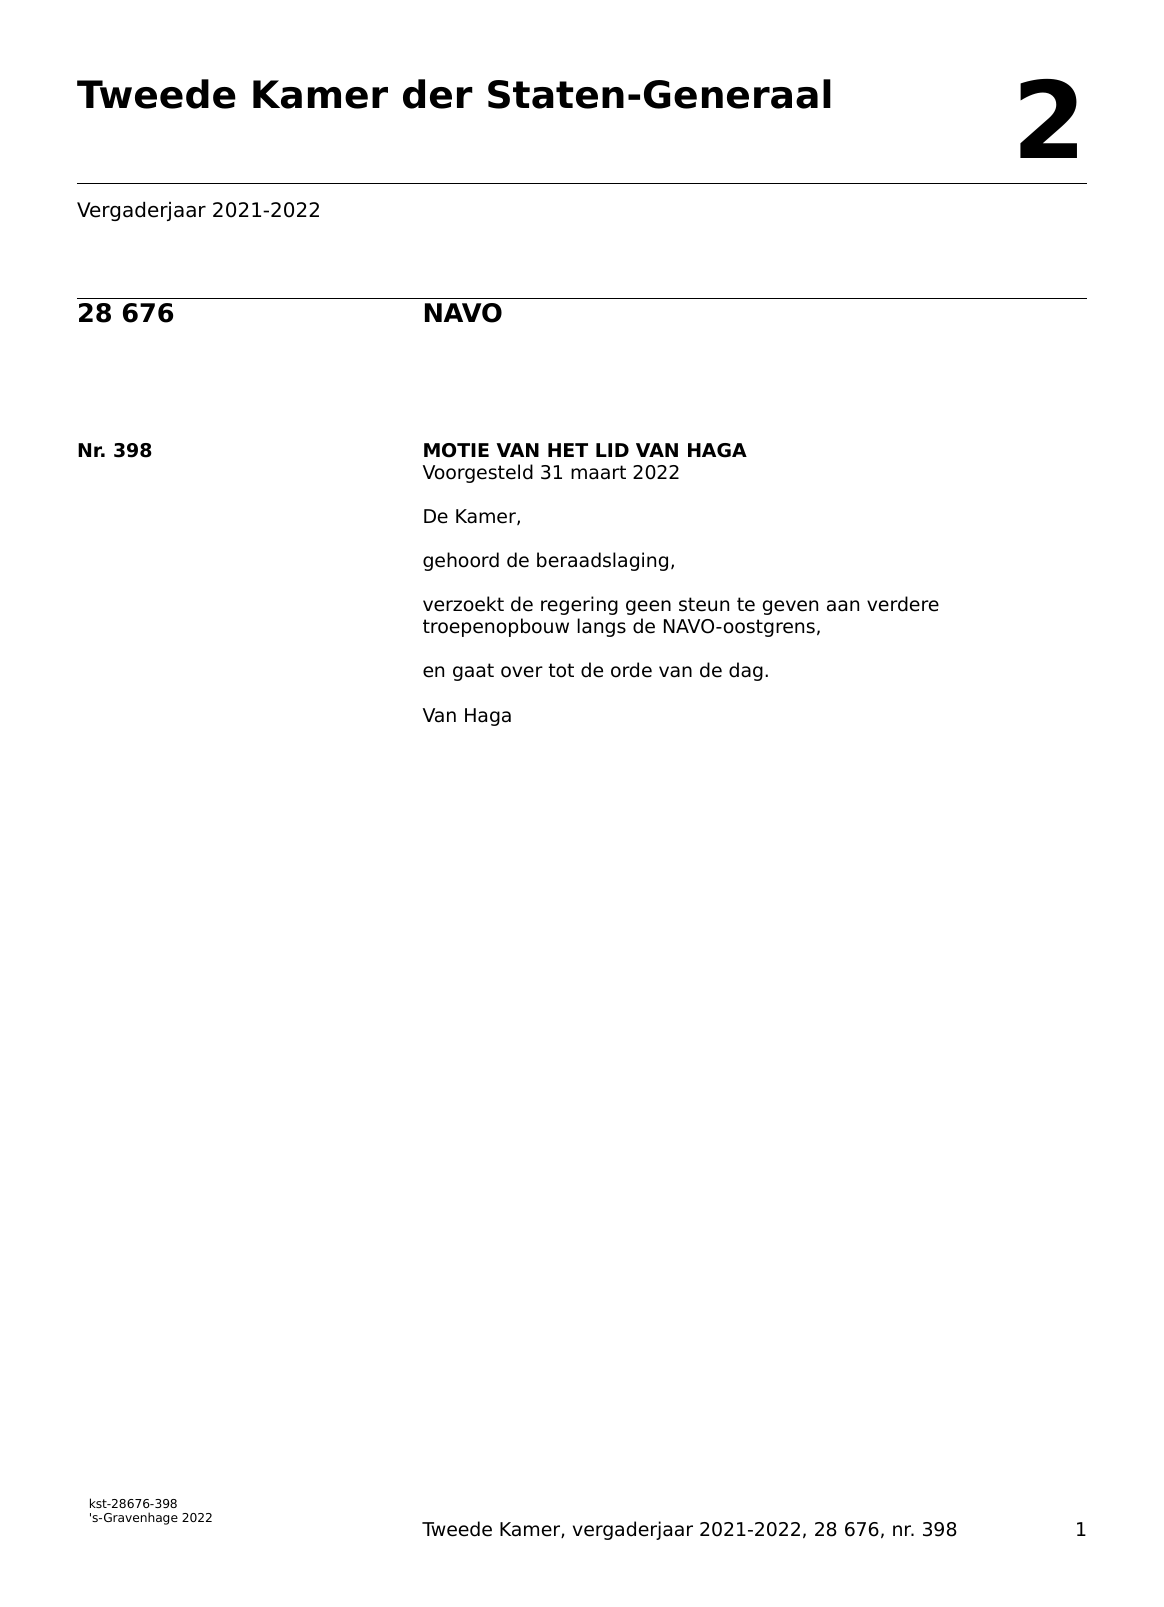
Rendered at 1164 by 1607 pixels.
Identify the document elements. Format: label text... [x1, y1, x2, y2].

text Van Haga [422, 704, 1087, 726]
table_cell Vergaderjaar 2021-2022 [77, 184, 1087, 298]
text Voorgesteld 31 maart 2022 [422, 462, 1087, 484]
table_header Tweede Kamer der Staten-Generaal [77, 59, 886, 183]
text kst-28676-398 [88, 1497, 323, 1511]
text en gaat over tot de orde van de dag. [422, 660, 1087, 682]
text verzoekt de regering geen steun te geven aan verdere troepenopbouw langs de NAVO-oostgrens, [422, 594, 1087, 638]
text De Kamer, [422, 506, 1087, 528]
table_header 2 [886, 59, 1087, 183]
subtitle Nr. 398 MOTIE VAN HET LID VAN HAGA [77, 440, 1087, 462]
text gehoord de beraadslaging, [422, 550, 1087, 572]
text 's-Gravenhage 2022 [88, 1511, 323, 1525]
subtitle 28 676 NAVO [77, 299, 1087, 329]
